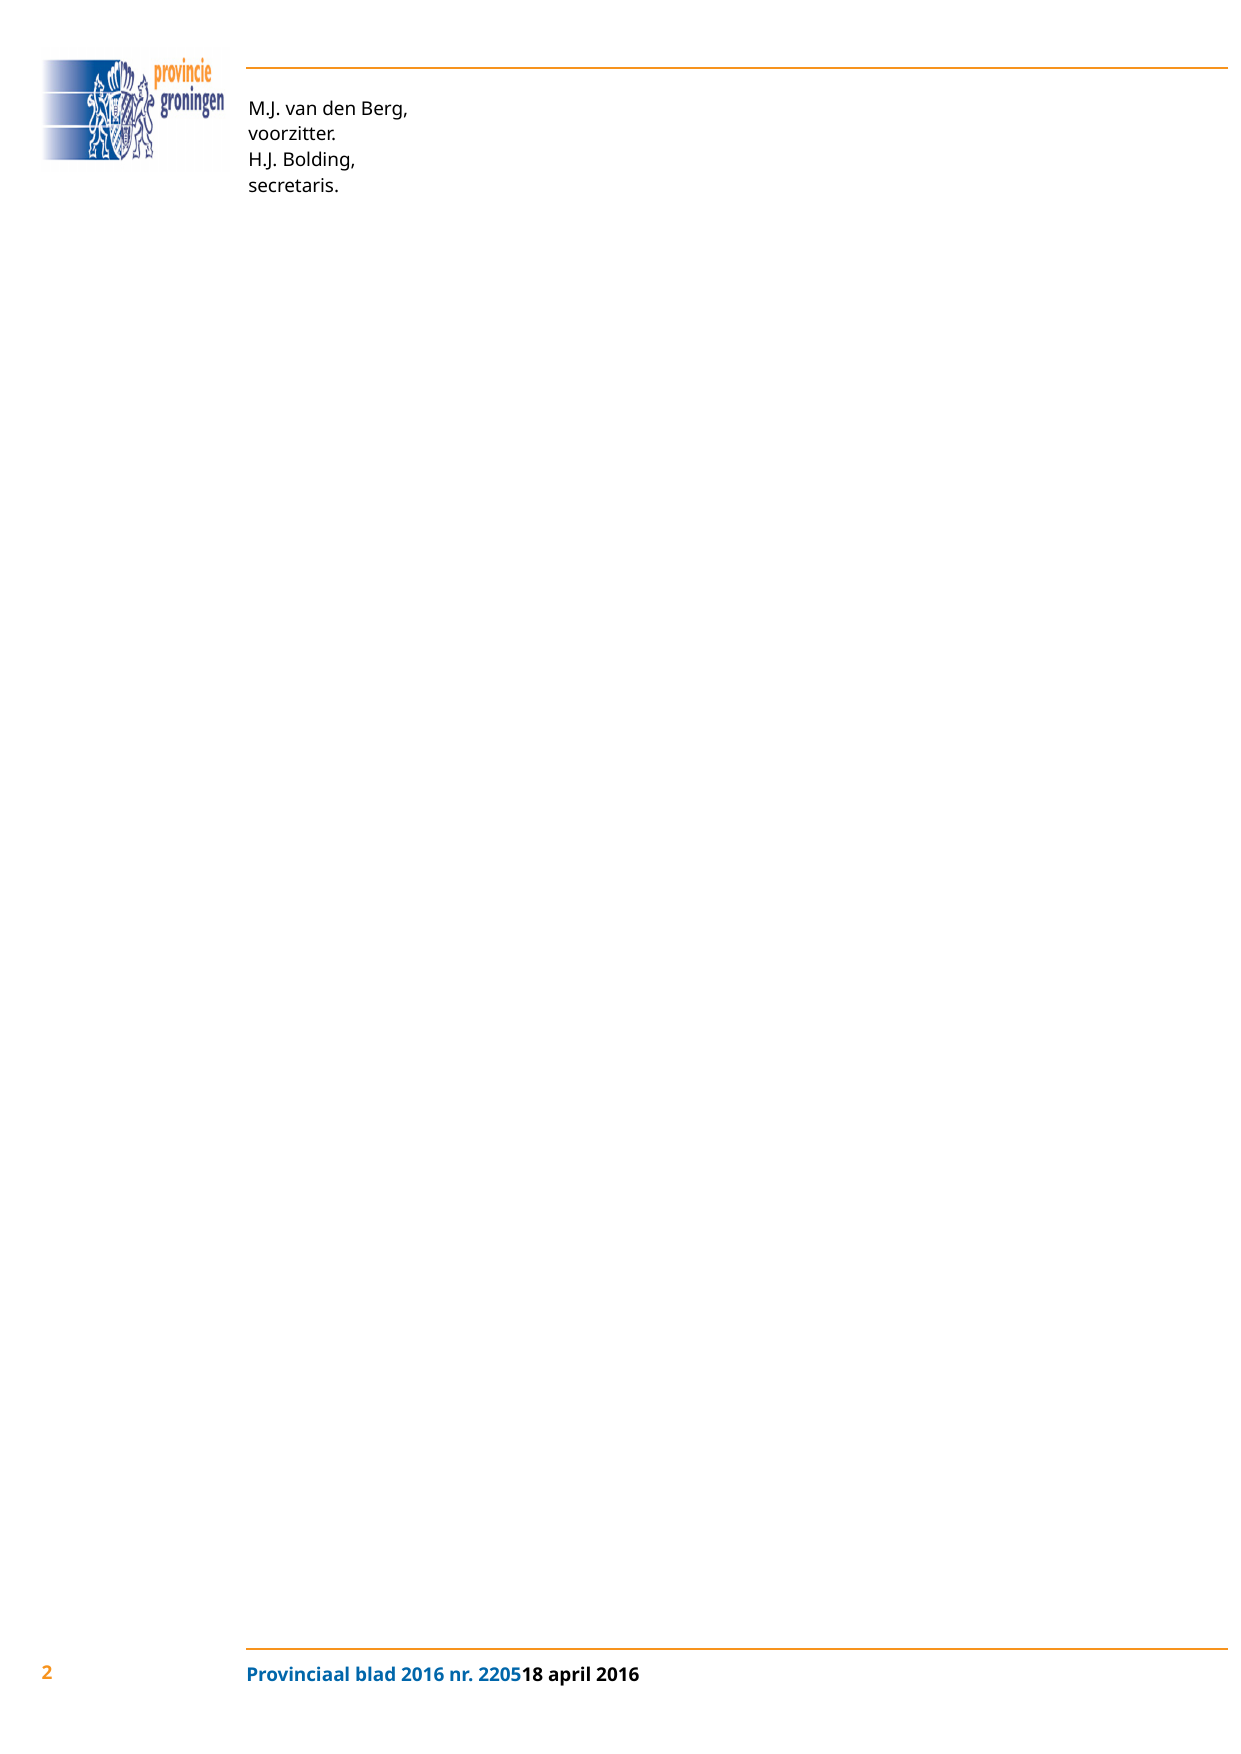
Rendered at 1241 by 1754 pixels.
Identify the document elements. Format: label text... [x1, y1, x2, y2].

picture [41, 47, 231, 172]
text voorzitter. [248, 121, 1152, 146]
text secretaris. [248, 172, 1152, 198]
text M.J. van den Berg, [248, 95, 1152, 121]
text H.J. Bolding, [248, 146, 1152, 172]
